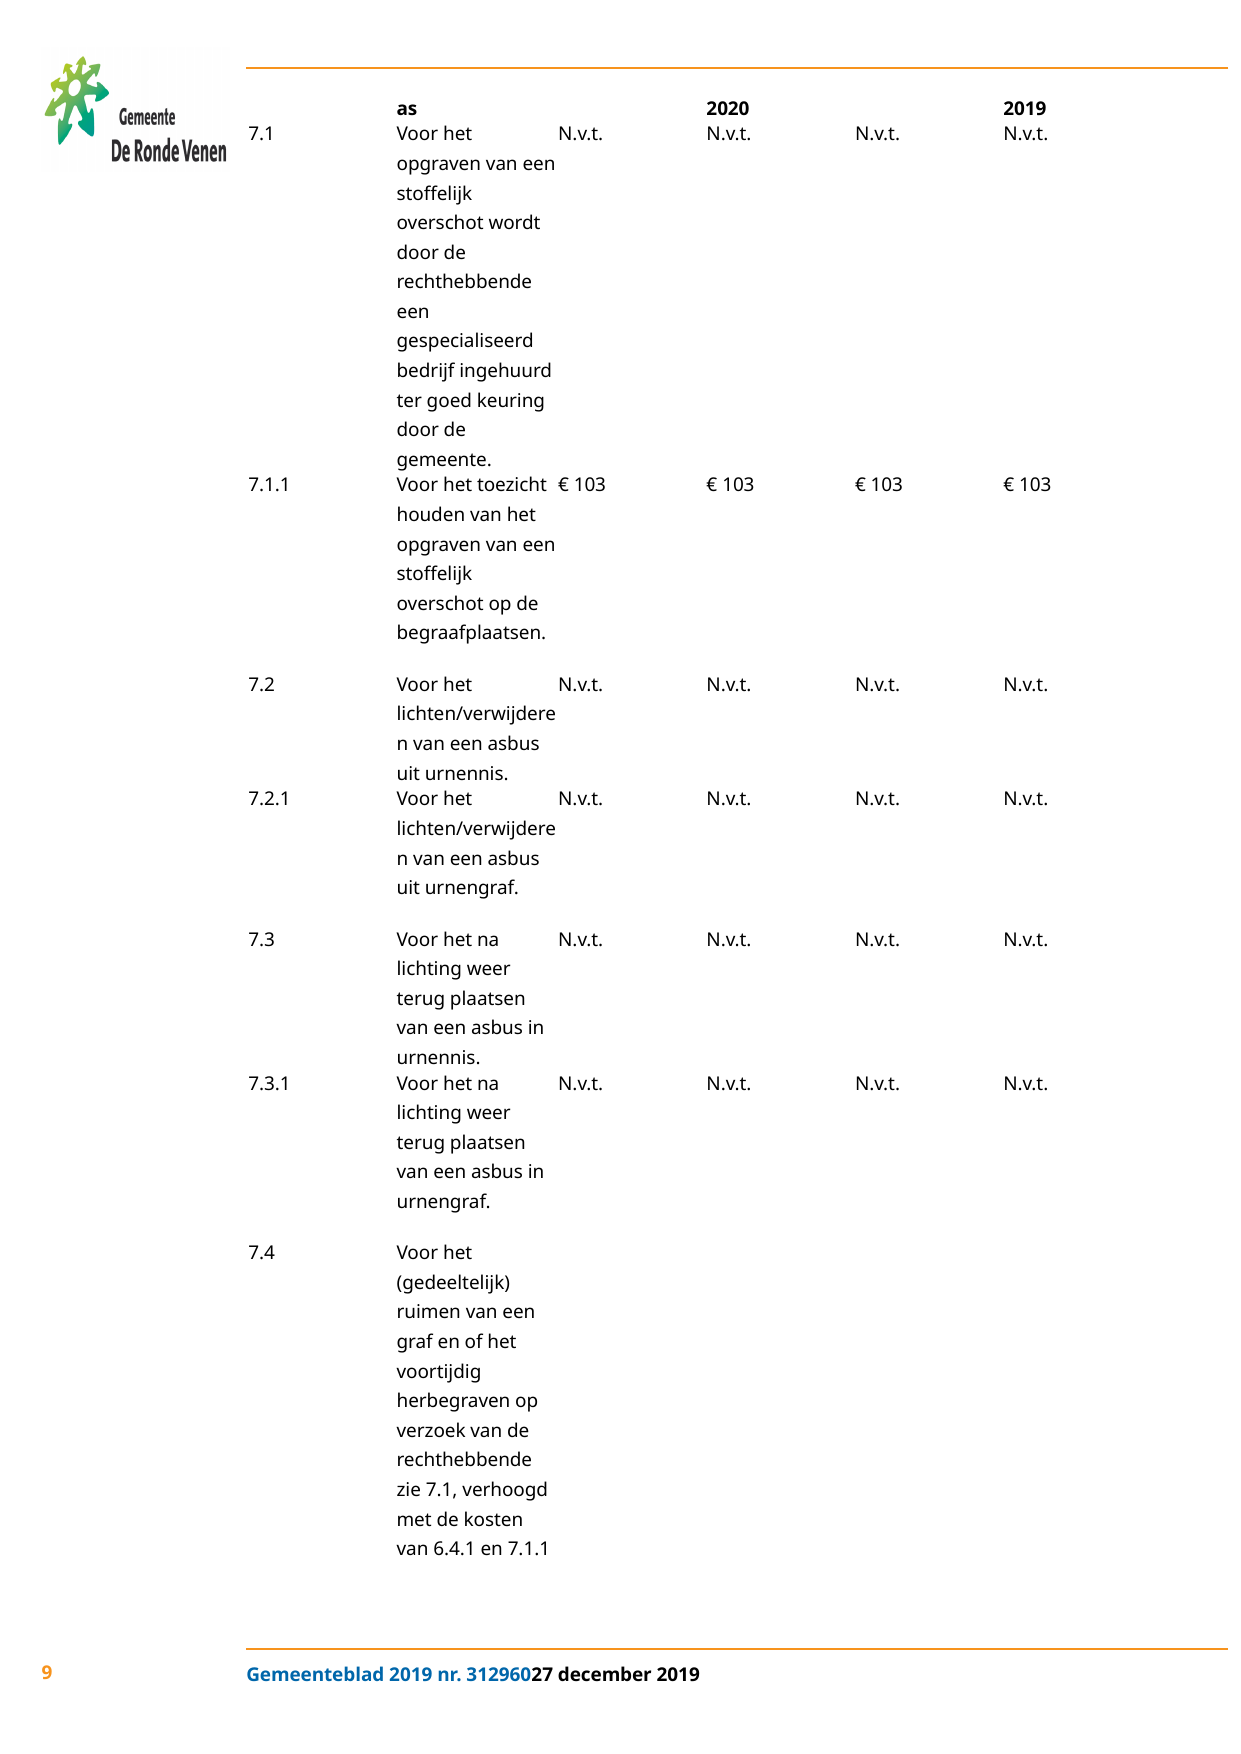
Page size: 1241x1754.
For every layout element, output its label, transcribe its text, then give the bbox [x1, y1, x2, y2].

table_cell [706, 1214, 855, 1239]
table_cell [248, 645, 396, 671]
table_cell [1003, 1561, 1152, 1587]
table_cell 7.4 [248, 1240, 396, 1561]
table_cell [706, 1240, 855, 1561]
table_cell N.v.t. [558, 926, 706, 1070]
table_cell [855, 900, 1003, 926]
table_cell N.v.t. [706, 671, 855, 786]
table_cell [558, 1561, 706, 1587]
table_cell 7.3.1 [248, 1070, 396, 1214]
table_cell N.v.t. [1003, 671, 1152, 786]
table_cell 7.1.1 [248, 472, 396, 645]
table_cell Voor het lichten/verwijderen van een asbus uit urnennis. [396, 671, 558, 786]
table_cell N.v.t. [558, 1070, 706, 1214]
table_cell [1003, 1240, 1152, 1561]
table_cell [396, 1214, 558, 1239]
table_cell N.v.t. [706, 1070, 855, 1214]
table_cell N.v.t. [558, 121, 706, 472]
table_cell [558, 900, 706, 926]
table_cell [855, 1214, 1003, 1239]
table_cell [855, 1561, 1003, 1587]
table_cell N.v.t. [706, 786, 855, 900]
table_cell [706, 900, 855, 926]
table_cell [558, 1240, 706, 1561]
table_cell [396, 900, 558, 926]
table_cell 2019 [1003, 95, 1152, 121]
table_cell € 103 [855, 472, 1003, 645]
table_cell Voor het opgraven van een stoffelijk overschot wordt door de rechthebbende een gespecialiseerd bedrijf ingehuurd ter goed keuring door de gemeente. [396, 121, 558, 472]
table_cell [855, 95, 1003, 121]
table_cell N.v.t. [855, 121, 1003, 472]
table_cell N.v.t. [1003, 1070, 1152, 1214]
picture [41, 47, 231, 172]
table_cell € 103 [1003, 472, 1152, 645]
table_cell as [396, 95, 558, 121]
table_cell 7.3 [248, 926, 396, 1070]
table_cell N.v.t. [706, 926, 855, 1070]
table_cell N.v.t. [855, 926, 1003, 1070]
table_cell [855, 1240, 1003, 1561]
table_cell € 103 [558, 472, 706, 645]
table_cell [248, 1561, 396, 1587]
table_cell 7.1 [248, 121, 396, 472]
table_cell [248, 900, 396, 926]
table_cell [855, 645, 1003, 671]
table_cell Voor het (gedeeltelijk) ruimen van een graf en of het voortijdig herbegraven op verzoek van de rechthebbende zie 7.1, verhoogd met de kosten van 6.4.1 en 7.1.1 [396, 1240, 558, 1561]
table_cell N.v.t. [558, 671, 706, 786]
table_cell N.v.t. [706, 121, 855, 472]
table_cell [1003, 645, 1152, 671]
table_cell € 103 [706, 472, 855, 645]
table_cell [248, 1214, 396, 1239]
table_cell [396, 1561, 558, 1587]
table_cell N.v.t. [855, 1070, 1003, 1214]
table_cell Voor het lichten/verwijderen van een asbus uit urnengraf. [396, 786, 558, 900]
table_cell [1003, 900, 1152, 926]
table_cell N.v.t. [855, 786, 1003, 900]
table_cell [396, 645, 558, 671]
table_cell [558, 645, 706, 671]
table_cell [558, 95, 706, 121]
table_cell N.v.t. [1003, 786, 1152, 900]
table_cell N.v.t. [558, 786, 706, 900]
table_cell 7.2 [248, 671, 396, 786]
table_cell N.v.t. [1003, 926, 1152, 1070]
table_cell 7.2.1 [248, 786, 396, 900]
table_cell N.v.t. [855, 671, 1003, 786]
table_cell [558, 1214, 706, 1239]
table_cell Voor het toezicht houden van het opgraven van een stoffelijk overschot op de begraafplaatsen. [396, 472, 558, 645]
table_cell N.v.t. [1003, 121, 1152, 472]
table_cell Voor het na lichting weer terug plaatsen van een asbus in urnennis. [396, 926, 558, 1070]
table_cell [706, 1561, 855, 1587]
table_cell [1003, 1214, 1152, 1239]
table_cell [706, 645, 855, 671]
table_cell 2020 [706, 95, 855, 121]
table_cell Voor het na lichting weer terug plaatsen van een asbus in urnengraf. [396, 1070, 558, 1214]
table_cell [248, 95, 396, 121]
